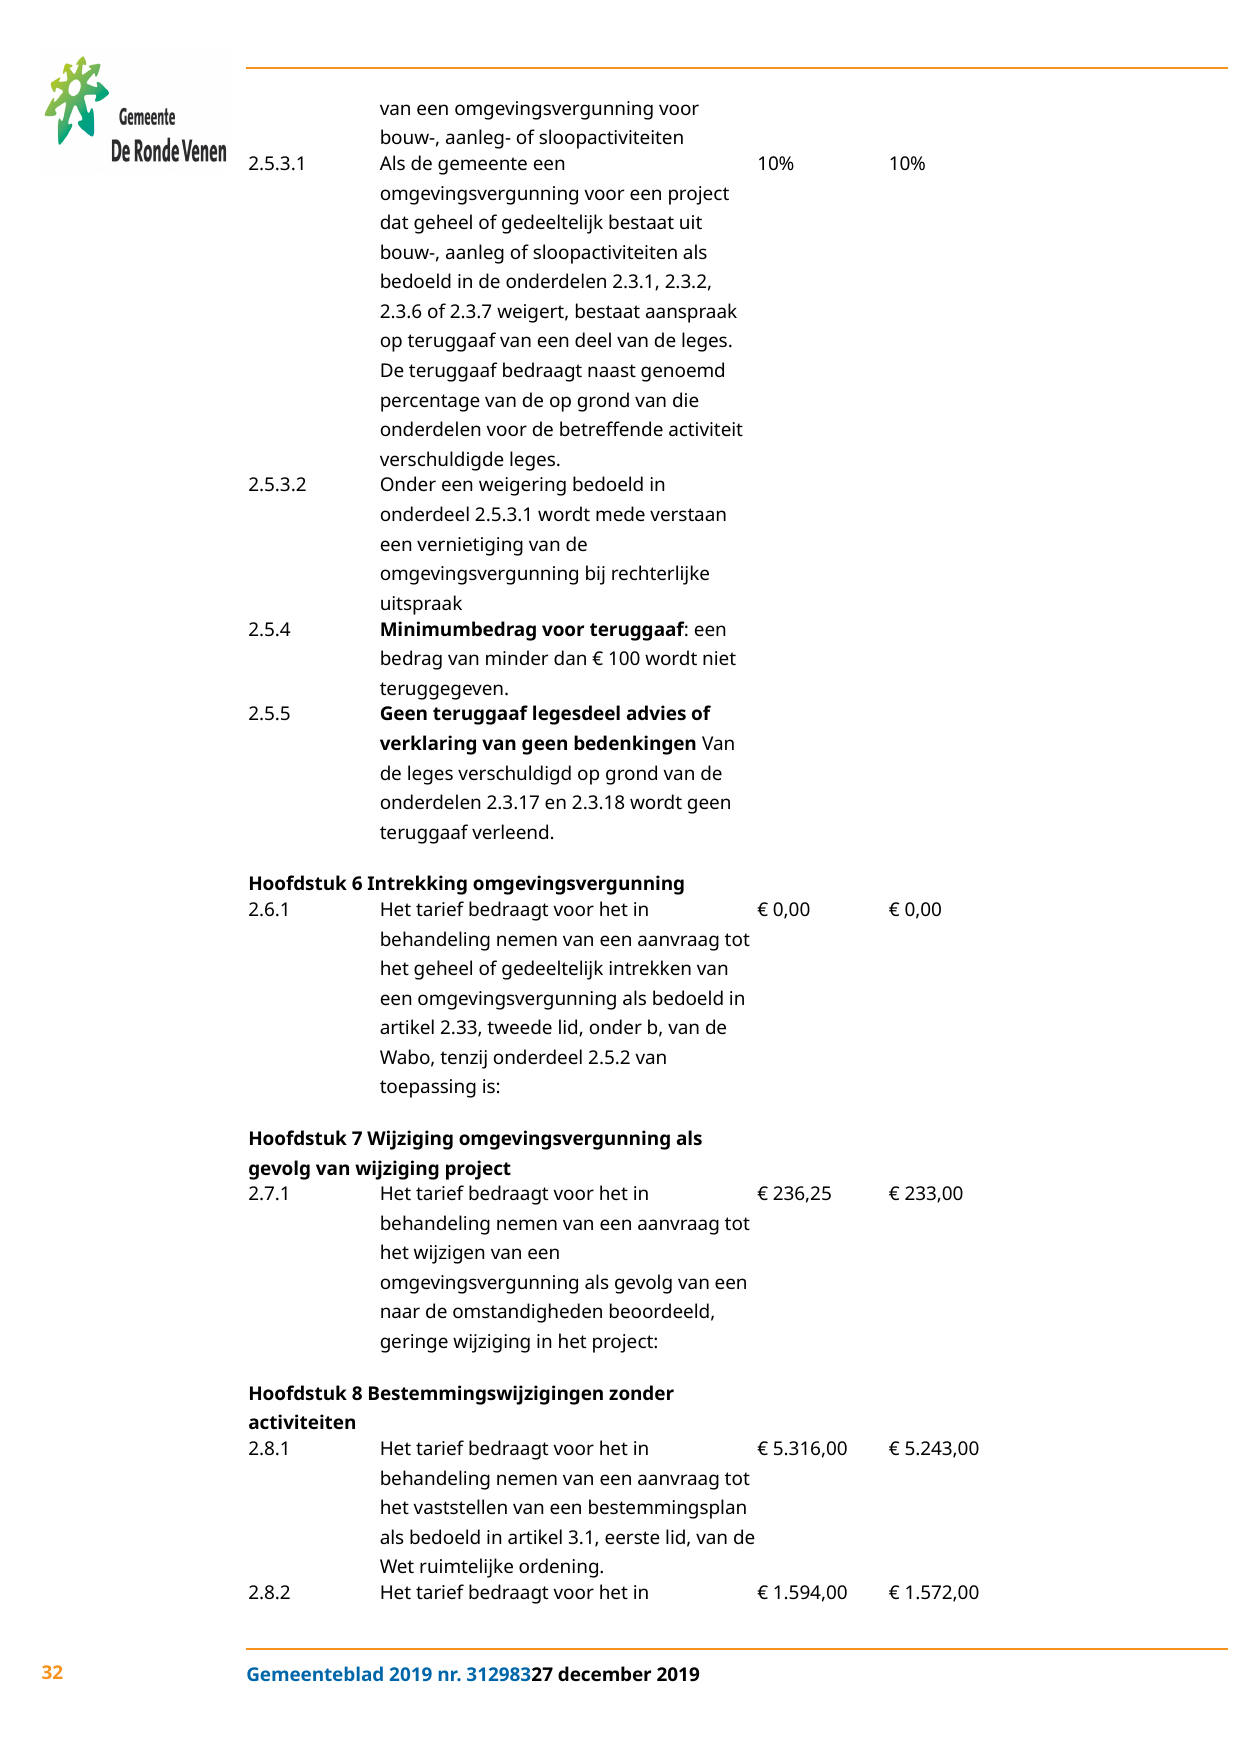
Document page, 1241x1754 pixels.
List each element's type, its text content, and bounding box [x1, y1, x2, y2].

table_cell € 0,00 [889, 896, 1152, 1099]
table_cell Hoofdstuk 8 Bestemmingswijzigingen zonder activiteiten [248, 1380, 757, 1435]
table_cell [757, 1380, 888, 1435]
table_cell [380, 1099, 757, 1125]
table_cell 2.5.5 [248, 701, 379, 845]
table_cell [889, 616, 1152, 701]
table_cell Hoofdstuk 7 Wijziging omgevingsvergunning als gevolg van wijziging project [248, 1125, 757, 1180]
table_cell 2.7.1 [248, 1180, 379, 1354]
table_cell Als de gemeente een omgevingsvergunning voor een project dat geheel of gedeeltelijk bestaat uit bouw-, aanleg of sloopactiviteiten als bedoeld in de onderdelen 2.3.1, 2.3.2, 2.3.6 of 2.3.7 weigert, bestaat aanspraak op teruggaaf van een deel van de leges. De teruggaaf bedraagt naast genoemd percentage van de op grond van die onderdelen voor de betreffende activiteit verschuldigde leges. [380, 150, 757, 472]
table_cell 2.8.1 [248, 1435, 379, 1579]
table_cell [757, 616, 888, 701]
table_cell 2.5.4 [248, 616, 379, 701]
table_cell [380, 1354, 757, 1380]
table_cell [248, 1099, 379, 1125]
table_cell [248, 95, 379, 150]
table_cell Onder een weigering bedoeld in onderdeel 2.5.3.1 wordt mede verstaan een vernietiging van de omgevingsvergunning bij rechterlijke uitspraak [380, 472, 757, 616]
table_cell [889, 1380, 1152, 1435]
table_cell [757, 845, 888, 870]
table_cell € 5.243,00 [889, 1435, 1152, 1579]
table_cell [757, 1354, 888, 1380]
table_cell [757, 1099, 888, 1125]
table_cell Het tarief bedraagt voor het in behandeling nemen van een aanvraag tot het vaststellen van een bestemmingsplan als bedoeld in artikel 3.1, eerste lid, van de Wet ruimtelijke ordening. [380, 1435, 757, 1579]
table_cell van een omgevingsvergunning voor bouw-, aanleg- of sloopactiviteiten [380, 95, 757, 150]
table_cell [889, 95, 1152, 150]
table_cell € 5.316,00 [757, 1435, 888, 1579]
table_cell € 1.594,00 [757, 1579, 888, 1605]
table_cell Geen teruggaaf legesdeel advies of verklaring van geen bedenkingen Van de leges verschuldigd op grond van de onderdelen 2.3.17 en 2.3.18 wordt geen teruggaaf verleend. [380, 701, 757, 845]
table_cell [889, 472, 1152, 616]
table_cell € 233,00 [889, 1180, 1152, 1354]
table_cell [889, 1354, 1152, 1380]
table_cell Het tarief bedraagt voor het in [380, 1579, 757, 1605]
table_cell [889, 845, 1152, 870]
table_cell 10% [757, 150, 888, 472]
table_cell [248, 845, 379, 870]
table_cell 2.5.3.2 [248, 472, 379, 616]
table_cell [889, 701, 1152, 845]
table_cell [248, 1354, 379, 1380]
table_cell [757, 472, 888, 616]
table_cell [757, 95, 888, 150]
table_cell 2.5.3.1 [248, 150, 379, 472]
table_cell Minimumbedrag voor teruggaaf: een bedrag van minder dan € 100 wordt niet teruggegeven. [380, 616, 757, 701]
table_cell Het tarief bedraagt voor het in behandeling nemen van een aanvraag tot het wijzigen van een omgevingsvergunning als gevolg van een naar de omstandigheden beoordeeld, geringe wijziging in het project: [380, 1180, 757, 1354]
table_cell [889, 1099, 1152, 1125]
table_cell 2.6.1 [248, 896, 379, 1099]
table_cell [889, 870, 1152, 896]
table_cell [380, 845, 757, 870]
table_cell [757, 870, 888, 896]
table_cell € 0,00 [757, 896, 888, 1099]
table_cell [757, 1125, 888, 1180]
table_cell 2.8.2 [248, 1579, 379, 1605]
picture [41, 47, 231, 172]
table_cell € 1.572,00 [889, 1579, 1152, 1605]
table_cell [889, 1125, 1152, 1180]
table_cell Het tarief bedraagt voor het in behandeling nemen van een aanvraag tot het geheel of gedeeltelijk intrekken van een omgevingsvergunning als bedoeld in artikel 2.33, tweede lid, onder b, van de Wabo, tenzij onderdeel 2.5.2 van toepassing is: [380, 896, 757, 1099]
table_cell 10% [889, 150, 1152, 472]
table_cell [757, 701, 888, 845]
table_cell Hoofdstuk 6 Intrekking omgevingsvergunning [248, 870, 757, 896]
table_cell € 236,25 [757, 1180, 888, 1354]
